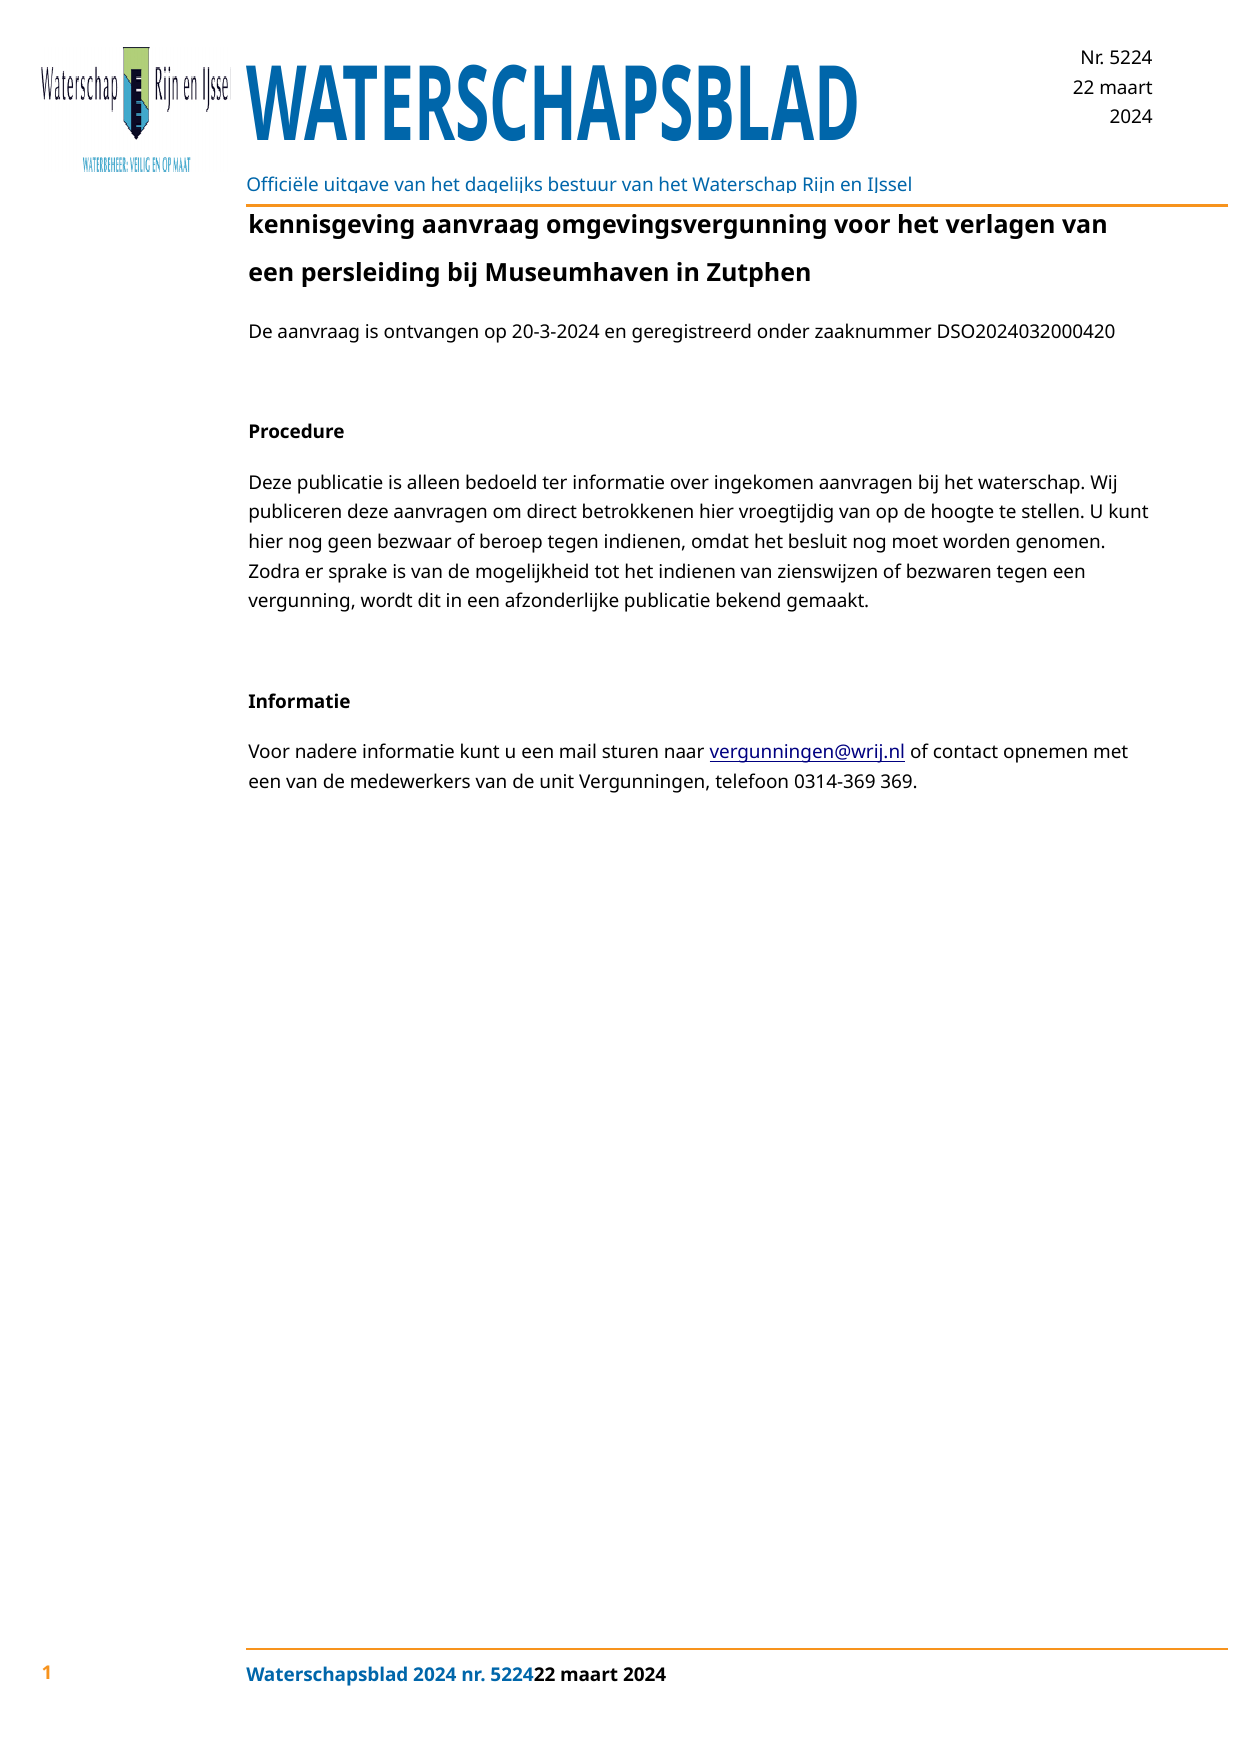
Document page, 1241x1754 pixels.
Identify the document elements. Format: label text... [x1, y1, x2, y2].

text De aanvraag is ontvangen op 20-3-2024 en geregistreerd onder zaaknummer DSO2024032000420 [248, 318, 1152, 344]
text kennisgeving aanvraag omgevingsvergunning voor het verlagen van een persleiding bij Museumhaven in Zutphen [248, 207, 1152, 288]
text Deze publicatie is alleen bedoeld ter informatie over ingekomen aanvragen bij het waterschap. Wij publiceren deze aanvragen om direct betrokkenen hier vroegtijdig van op de hoogte te stellen. U kunt hier nog geen bezwaar of beroep tegen indienen, omdat het besluit nog moet worden genomen. Zodra er sprake is van de mogelijkheid tot het indienen van zienswijzen of bezwaren tegen een vergunning, wordt dit in een afzonderlijke publicatie bekend gemaakt. [248, 469, 1152, 613]
picture [41, 47, 231, 172]
text Informatie [248, 688, 1152, 714]
text Procedure [248, 419, 1152, 444]
text Voor nadere informatie kunt u een mail sturen naar vergunningen@wrij.nl of contact opnemen met een van de medewerkers van de unit Vergunningen, telefoon 0314-369 369. [248, 739, 1152, 794]
